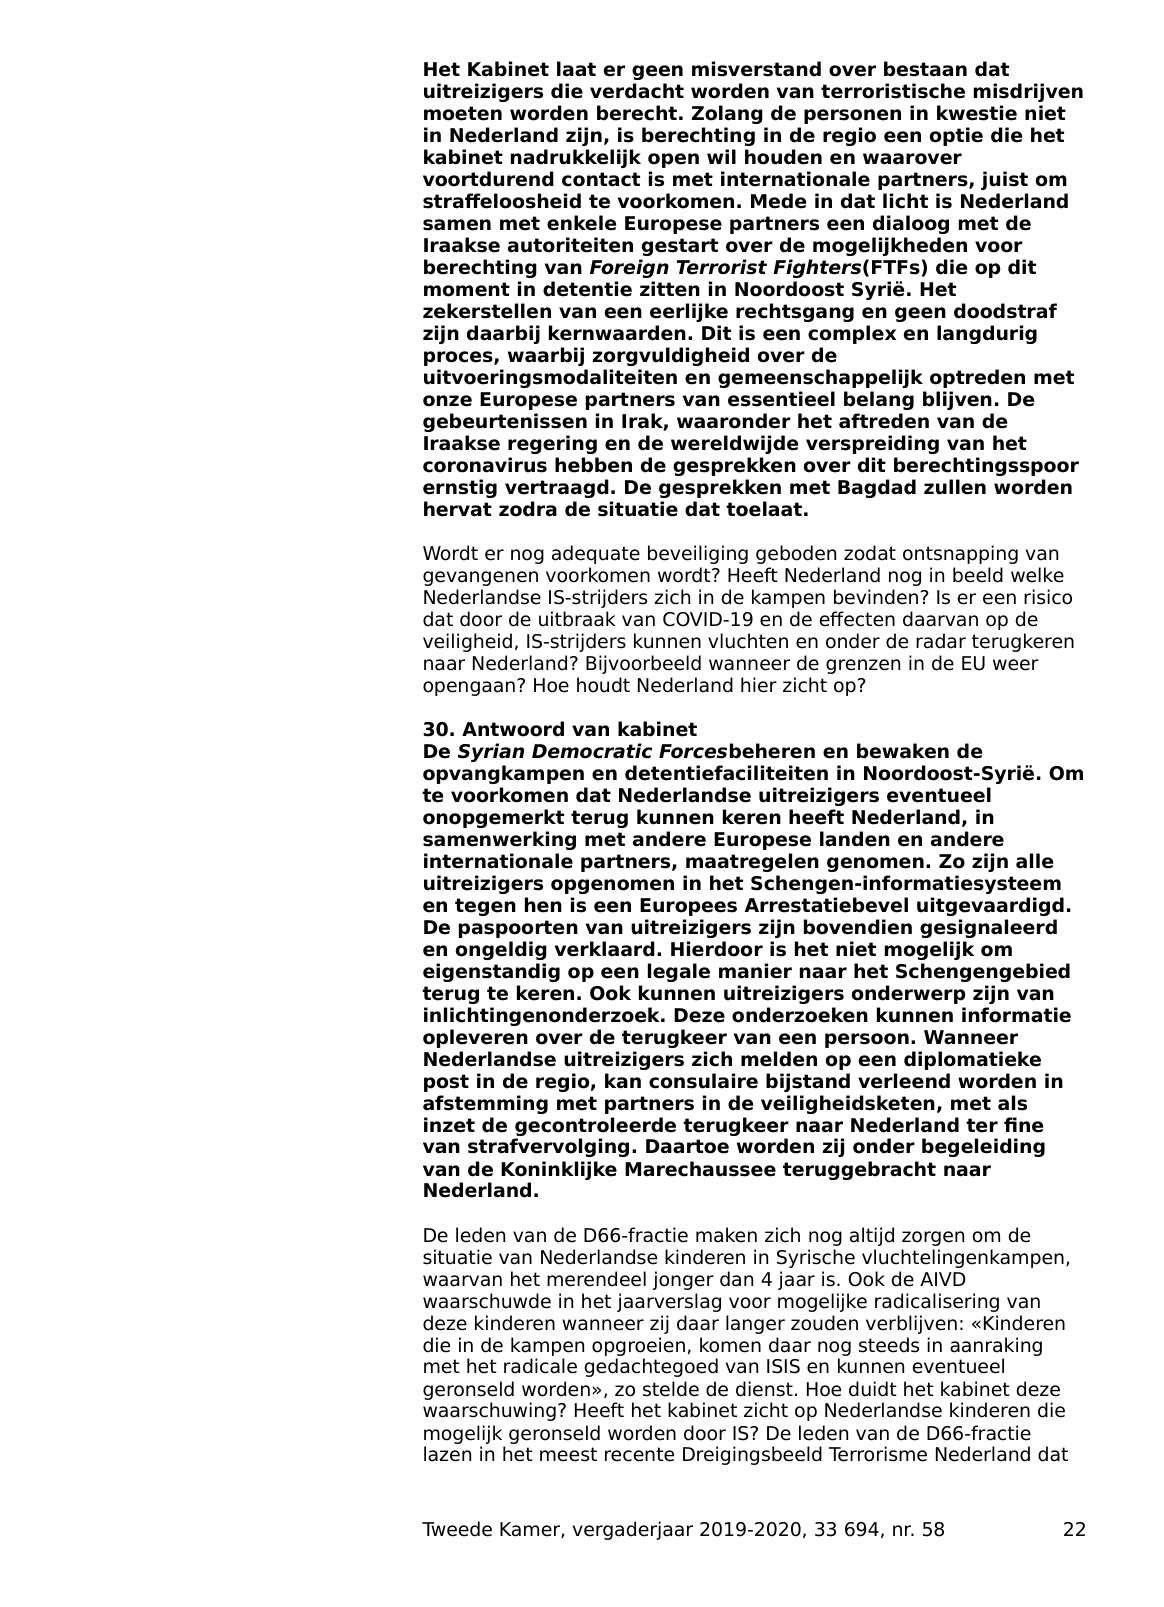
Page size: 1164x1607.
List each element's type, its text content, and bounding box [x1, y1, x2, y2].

text 30. Antwoord van kabinet [422, 719, 1087, 741]
text De Syrian Democratic Forcesbeheren en bewaken de opvangkampen en detentiefaciliteiten in Noordoost-Syrië. Om te voorkomen dat Nederlandse uitreizigers eventueel onopgemerkt terug kunnen keren heeft Nederland, in samenwerking met andere Europese landen en andere internationale partners, maatregelen genomen. Zo zijn alle uitreizigers opgenomen in het Schengen-informatiesysteem en tegen hen is een Europees Arrestatiebevel uitgevaardigd. De paspoorten van uitreizigers zijn bovendien gesignaleerd en ongeldig verklaard. Hierdoor is het niet mogelijk om eigenstandig op een legale manier naar het Schengengebied terug te keren. Ook kunnen uitreizigers onderwerp zijn van inlichtingenonderzoek. Deze onderzoeken kunnen informatie opleveren over de terugkeer van een persoon. Wanneer Nederlandse uitreizigers zich melden op een diplomatieke post in de regio, kan consulaire bijstand verleend worden in afstemming met partners in de veiligheidsketen, met als inzet de gecontroleerde terugkeer naar Nederland ter fine van strafvervolging. Daartoe worden zij onder begeleiding van de Koninklijke Marechaussee teruggebracht naar Nederland. [422, 741, 1087, 1202]
text De leden van de D66-fractie maken zich nog altijd zorgen om de situatie van Nederlandse kinderen in Syrische vluchtelingenkampen, waarvan het merendeel jonger dan 4 jaar is. Ook de AIVD waarschuwde in het jaarverslag voor mogelijke radicalisering van deze kinderen wanneer zij daar langer zouden verblijven: «Kinderen die in de kampen opgroeien, komen daar nog steeds in aanraking met het radicale gedachtegoed van ISIS en kunnen eventueel geronseld worden», zo stelde de dienst. Hoe duidt het kabinet deze waarschuwing? Heeft het kabinet zicht op Nederlandse kinderen die mogelijk geronseld worden door IS? De leden van de D66-fractie lazen in het meest recente Dreigingsbeeld Terrorisme Nederland dat [422, 1224, 1087, 1466]
text Het Kabinet laat er geen misverstand over bestaan dat uitreizigers die verdacht worden van terroristische misdrijven moeten worden berecht. Zolang de personen in kwestie niet in Nederland zijn, is berechting in de regio een optie die het kabinet nadrukkelijk open wil houden en waarover voortdurend contact is met internationale partners, juist om straffeloosheid te voorkomen. Mede in dat licht is Nederland samen met enkele Europese partners een dialoog met de Iraakse autoriteiten gestart over de mogelijkheden voor berechting van Foreign Terrorist Fighters(FTFs) die op dit moment in detentie zitten in Noordoost Syrië. Het zekerstellen van een eerlijke rechtsgang en geen doodstraf zijn daarbij kernwaarden. Dit is een complex en langdurig proces, waarbij zorgvuldigheid over de uitvoeringsmodaliteiten en gemeenschappelijk optreden met onze Europese partners van essentieel belang blijven. De gebeurtenissen in Irak, waaronder het aftreden van de Iraakse regering en de wereldwijde verspreiding van het coronavirus hebben de gesprekken over dit berechtingsspoor ernstig vertraagd. De gesprekken met Bagdad zullen worden hervat zodra de situatie dat toelaat. [422, 59, 1087, 521]
text Wordt er nog adequate beveiliging geboden zodat ontsnapping van gevangenen voorkomen wordt? Heeft Nederland nog in beeld welke Nederlandse IS-strijders zich in de kampen bevinden? Is er een risico dat door de uitbraak van COVID-19 en de effecten daarvan op de veiligheid, IS-strijders kunnen vluchten en onder de radar terugkeren naar Nederland? Bijvoorbeeld wanneer de grenzen in de EU weer opengaan? Hoe houdt Nederland hier zicht op? [422, 543, 1087, 697]
